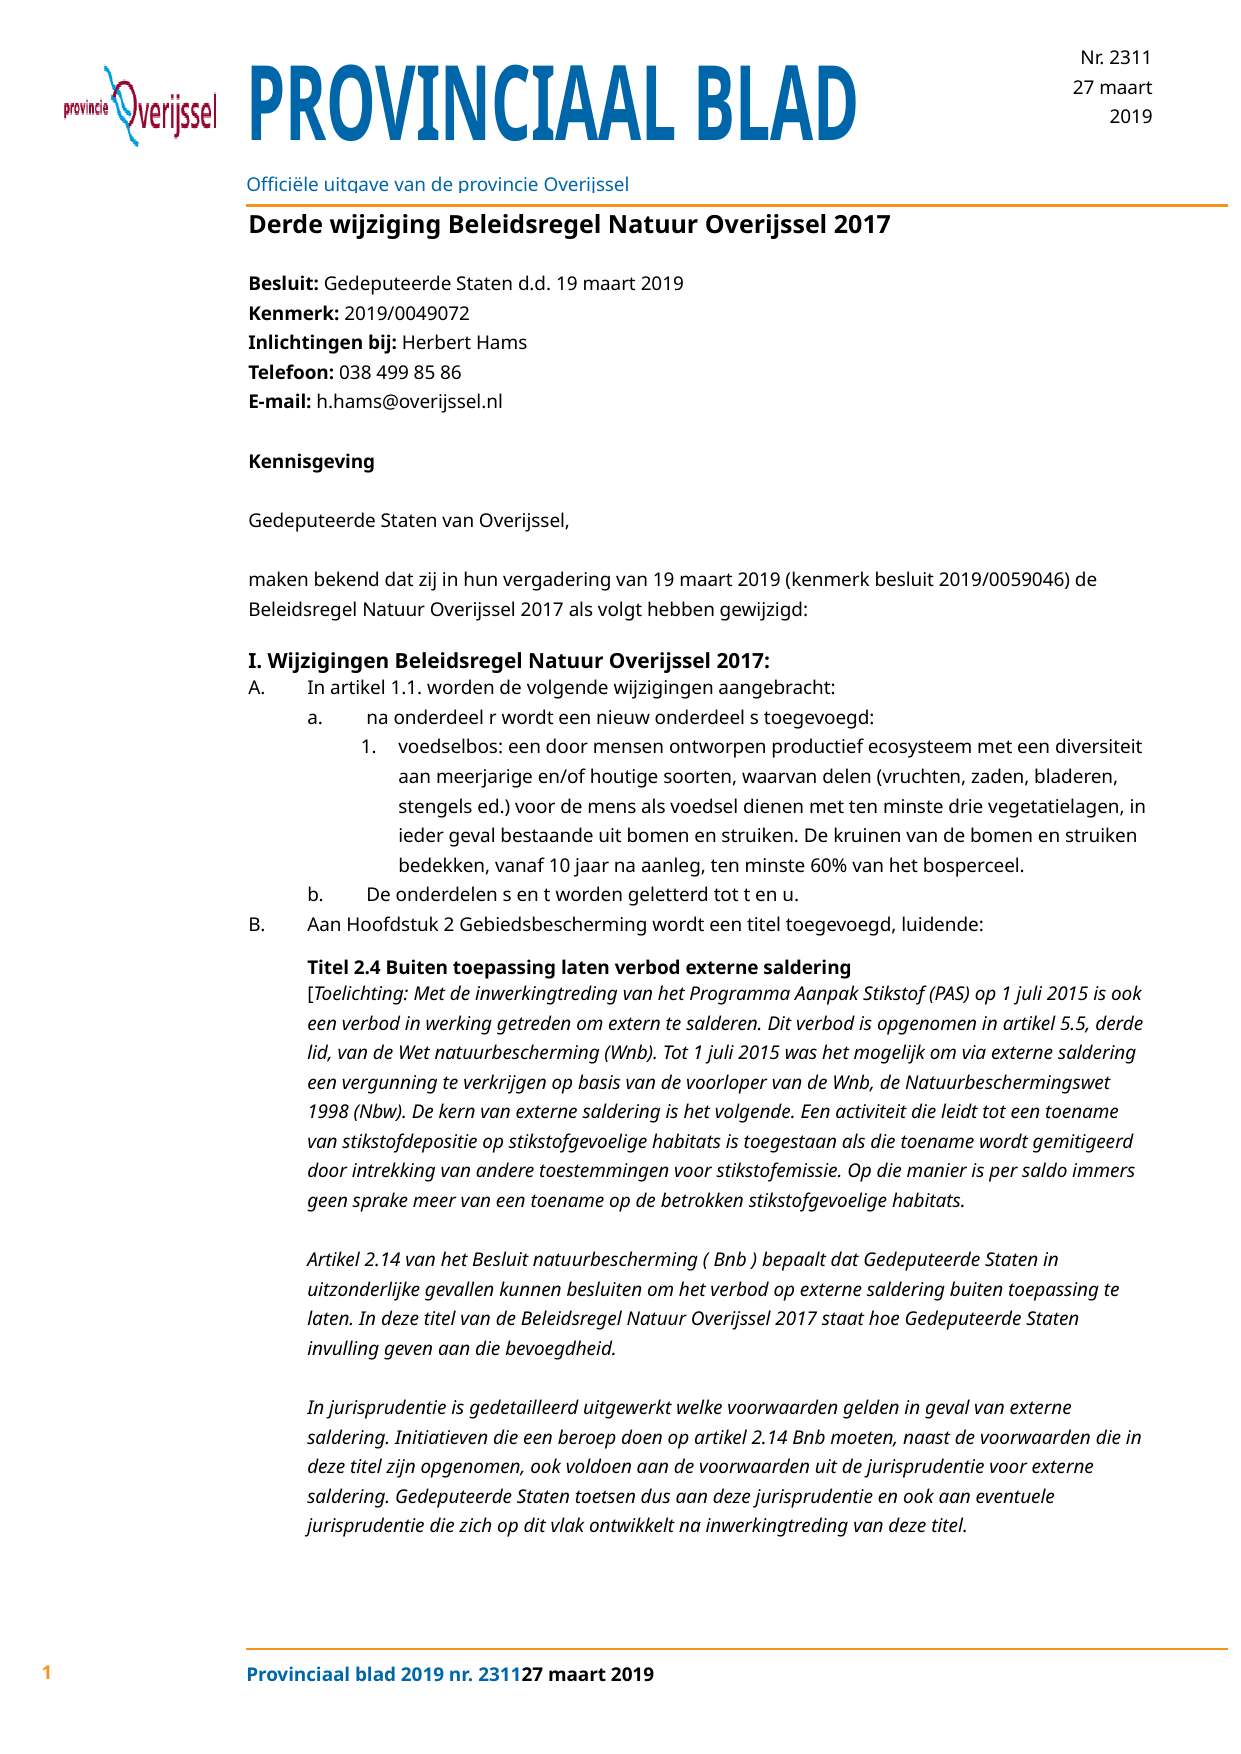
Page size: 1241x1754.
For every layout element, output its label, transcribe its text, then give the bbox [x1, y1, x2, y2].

text Besluit: Gedeputeerde Staten d.d. 19 maart 2019 [248, 270, 1152, 296]
list In artikel 1.1. worden de volgende wijzigingen aangebracht: [248, 674, 1152, 700]
list Aan Hoofdstuk 2 Gebiedsbescherming wordt een titel toegevoegd, luidende: [248, 911, 1152, 937]
text Gedeputeerde Staten van Overijssel, [248, 507, 1152, 533]
list na onderdeel r wordt een nieuw onderdeel s toegevoegd: [307, 704, 1152, 730]
list De onderdelen s en t worden geletterd tot t en u. [307, 882, 1152, 907]
text Kennisgeving [248, 448, 1152, 473]
text Derde wijziging Beleidsregel Natuur Overijssel 2017 [248, 207, 1152, 241]
list Artikel 2.14 van het Besluit natuurbescherming ( Bnb ) bepaalt dat Gedeputeerde Staten in uitzonderlijke gevallen kunnen besluiten om het verbod op externe saldering buiten toepassing te laten. In deze titel van de Beleidsregel Natuur Overijssel 2017 staat hoe Gedeputeerde Staten invulling geven aan die bevoegdheid. [248, 1246, 1152, 1361]
picture [41, 47, 231, 172]
list [Toelichting: Met de inwerkingtreding van het Programma Aanpak Stikstof (PAS) op 1 juli 2015 is ook een verbod in werking getreden om extern te salderen. Dit verbod is opgenomen in artikel 5.5, derde lid, van de Wet natuurbescherming (Wnb). Tot 1 juli 2015 was het mogelijk om via externe saldering een vergunning te verkrijgen op basis van de voorloper van de Wnb, de Natuurbeschermingswet 1998 (Nbw). De kern van externe saldering is het volgende. Een activiteit die leidt tot een toename van stikstofdepositie op stikstofgevoelige habitats is toegestaan als die toename wordt gemitigeerd door intrekking van andere toestemmingen voor stikstofemissie. Op die manier is per saldo immers geen sprake meer van een toename op de betrokken stikstofgevoelige habitats. [248, 980, 1152, 1213]
list Titel 2.4 Buiten toepassing laten verbod externe saldering [248, 954, 1152, 980]
text E-mail: h.hams@overijssel.nl [248, 389, 1152, 414]
text I. Wijzigingen Beleidsregel Natuur Overijssel 2017: [248, 646, 1152, 674]
text Inlichtingen bij: Herbert Hams [248, 329, 1152, 355]
text Telefoon: 038 499 85 86 [248, 359, 1152, 385]
text Kenmerk: 2019/0049072 [248, 300, 1152, 326]
list In jurisprudentie is gedetailleerd uitgewerkt welke voorwaarden gelden in geval van externe saldering. Initiatieven die een beroep doen op artikel 2.14 Bnb moeten, naast de voorwaarden die in deze titel zijn opgenomen, ook voldoen aan de voorwaarden uit de jurisprudentie voor externe saldering. Gedeputeerde Staten toetsen dus aan deze jurisprudentie en ook aan eventuele jurisprudentie die zich op dit vlak ontwikkelt na inwerkingtreding van deze titel. [248, 1394, 1152, 1538]
list voedselbos: een door mensen ontworpen productief ecosysteem met een diversiteit aan meerjarige en/of houtige soorten, waarvan delen (vruchten, zaden, bladeren, stengels ed.) voor de mens als voedsel dienen met ten minste drie vegetatielagen, in ieder geval bestaande uit bomen en struiken. De kruinen van de bomen en struiken bedekken, vanaf 10 jaar na aanleg, ten minste 60% van het bosperceel. [361, 734, 1152, 878]
text maken bekend dat zij in hun vergadering van 19 maart 2019 (kenmerk besluit 2019/0059046) de Beleidsregel Natuur Overijssel 2017 als volgt hebben gewijzigd: [248, 566, 1152, 621]
